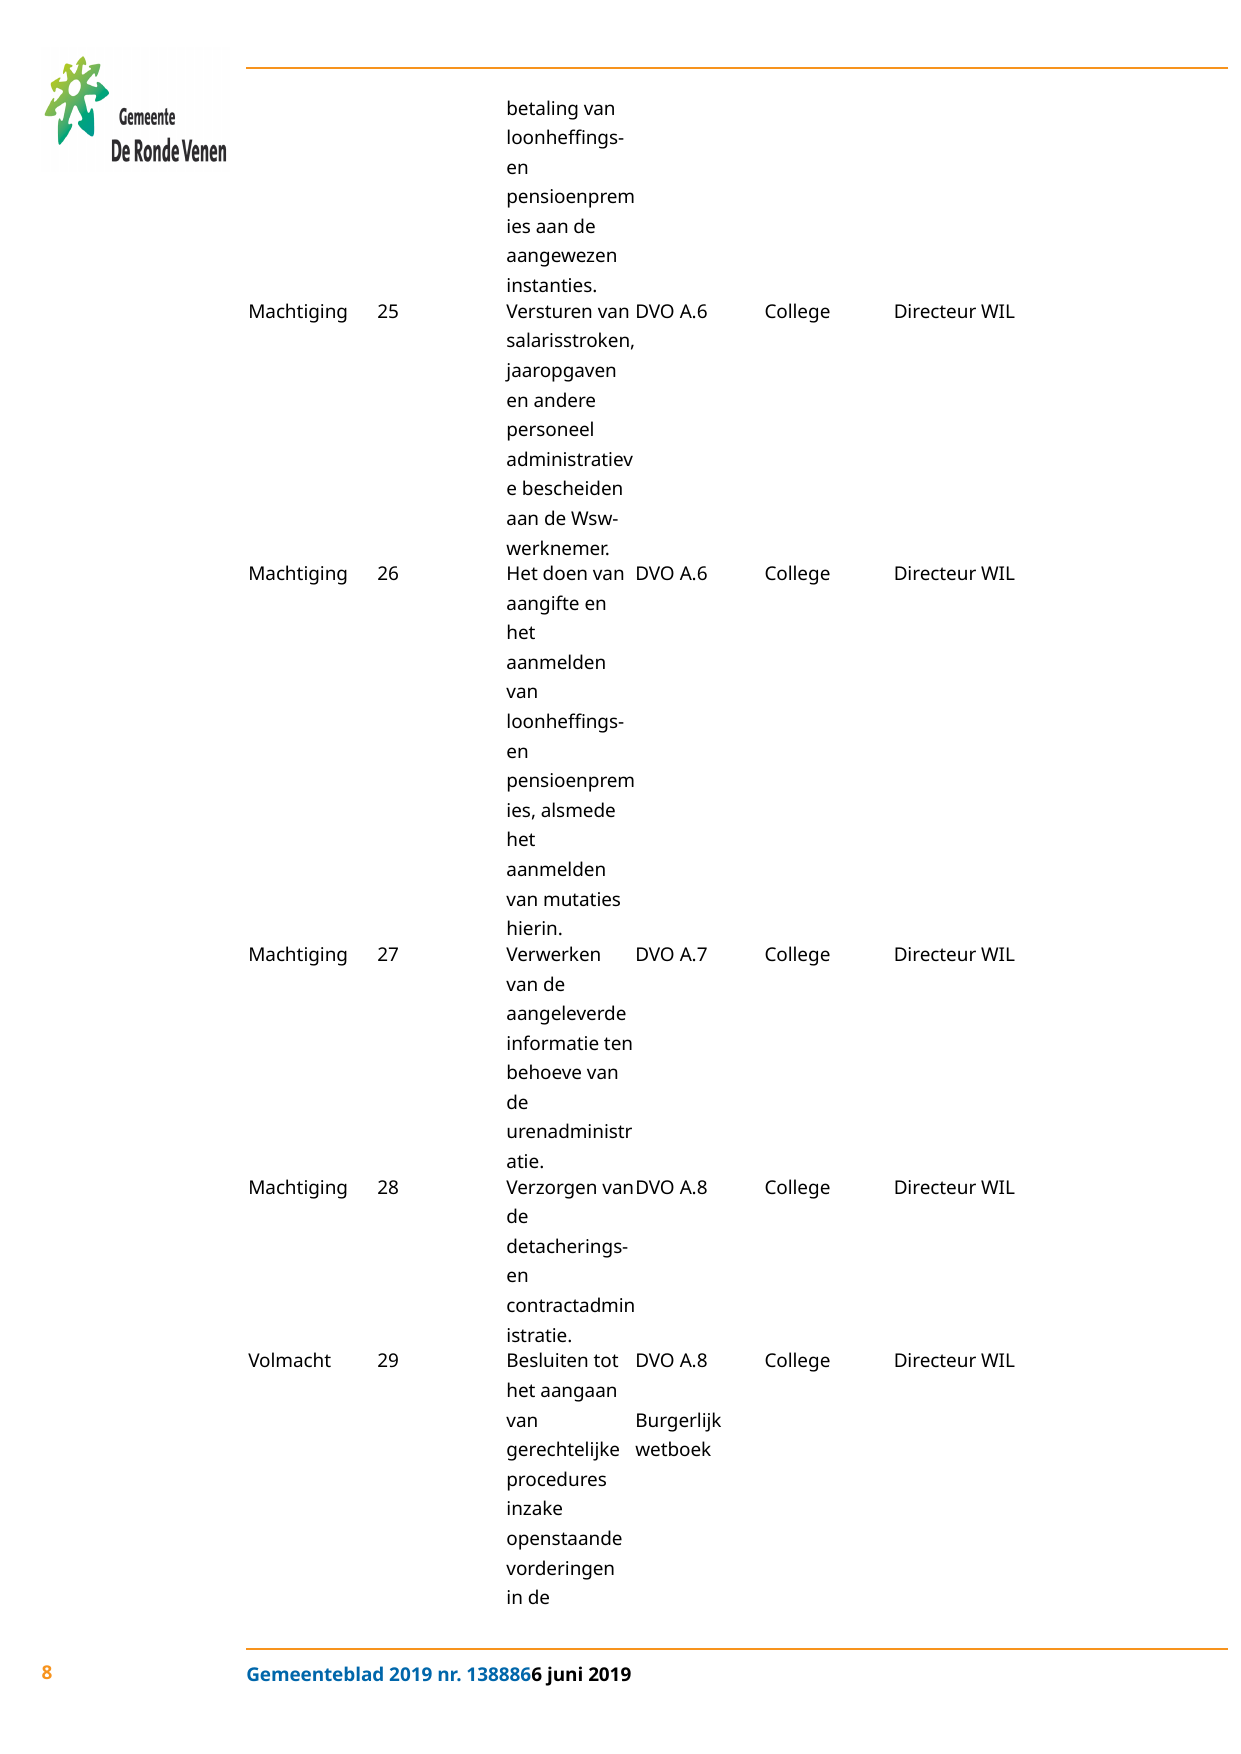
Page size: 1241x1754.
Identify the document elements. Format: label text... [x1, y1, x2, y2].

table_cell [1023, 1174, 1152, 1348]
table_cell College [764, 560, 893, 941]
table_cell Directeur WIL [894, 941, 1022, 1174]
table_cell DVO A.8 [635, 1174, 764, 1348]
picture [41, 47, 231, 172]
table_cell [248, 95, 377, 298]
table_cell College [764, 941, 893, 1174]
table_cell Verwerken van de aangeleverde informatie ten behoeve van de urenadministratie. [506, 941, 635, 1174]
table_cell 25 [377, 298, 506, 560]
table_cell College [764, 1174, 893, 1348]
table_cell [1023, 941, 1152, 1174]
table_cell 27 [377, 941, 506, 1174]
table_cell DVO A.6 [635, 560, 764, 941]
table_cell [764, 95, 893, 298]
table_cell [1023, 560, 1152, 941]
table_cell Machtiging [248, 560, 377, 941]
table_cell College [764, 298, 893, 560]
table_cell Volmacht [248, 1348, 377, 1610]
table_cell 26 [377, 560, 506, 941]
table_cell [635, 95, 764, 298]
table_cell Machtiging [248, 1174, 377, 1348]
table_cell DVO A.7 [635, 941, 764, 1174]
table_cell Machtiging [248, 941, 377, 1174]
table_cell DVO A.8 Burgerlijk wetboek [635, 1348, 764, 1610]
table_cell 28 [377, 1174, 506, 1348]
table_cell Directeur WIL [894, 560, 1022, 941]
table_cell [1023, 95, 1152, 298]
table_cell Directeur WIL [894, 1348, 1022, 1610]
table_cell [894, 95, 1022, 298]
table_cell Machtiging [248, 298, 377, 560]
table_cell Versturen van salarisstroken, jaaropgaven en andere personeel administratieve bescheiden aan de Wsw-werknemer. [506, 298, 635, 560]
table_cell Directeur WIL [894, 298, 1022, 560]
table_cell 29 [377, 1348, 506, 1610]
table_cell [377, 95, 506, 298]
table_cell Besluiten tot het aangaan van gerechtelijke procedures inzake openstaande vorderingen in de [506, 1348, 635, 1610]
table_cell Verzorgen van de detacherings- en contractadministratie. [506, 1174, 635, 1348]
table_cell Directeur WIL [894, 1174, 1022, 1348]
table_cell DVO A.6 [635, 298, 764, 560]
table_cell [1023, 298, 1152, 560]
table_cell College [764, 1348, 893, 1610]
table_cell Het doen van aangifte en het aanmelden van loonheffings- en pensioenpremies, alsmede het aanmelden van mutaties hierin. [506, 560, 635, 941]
table_cell betaling van loonheffings- en pensioenpremies aan de aangewezen instanties. [506, 95, 635, 298]
table_cell [1023, 1348, 1152, 1610]
